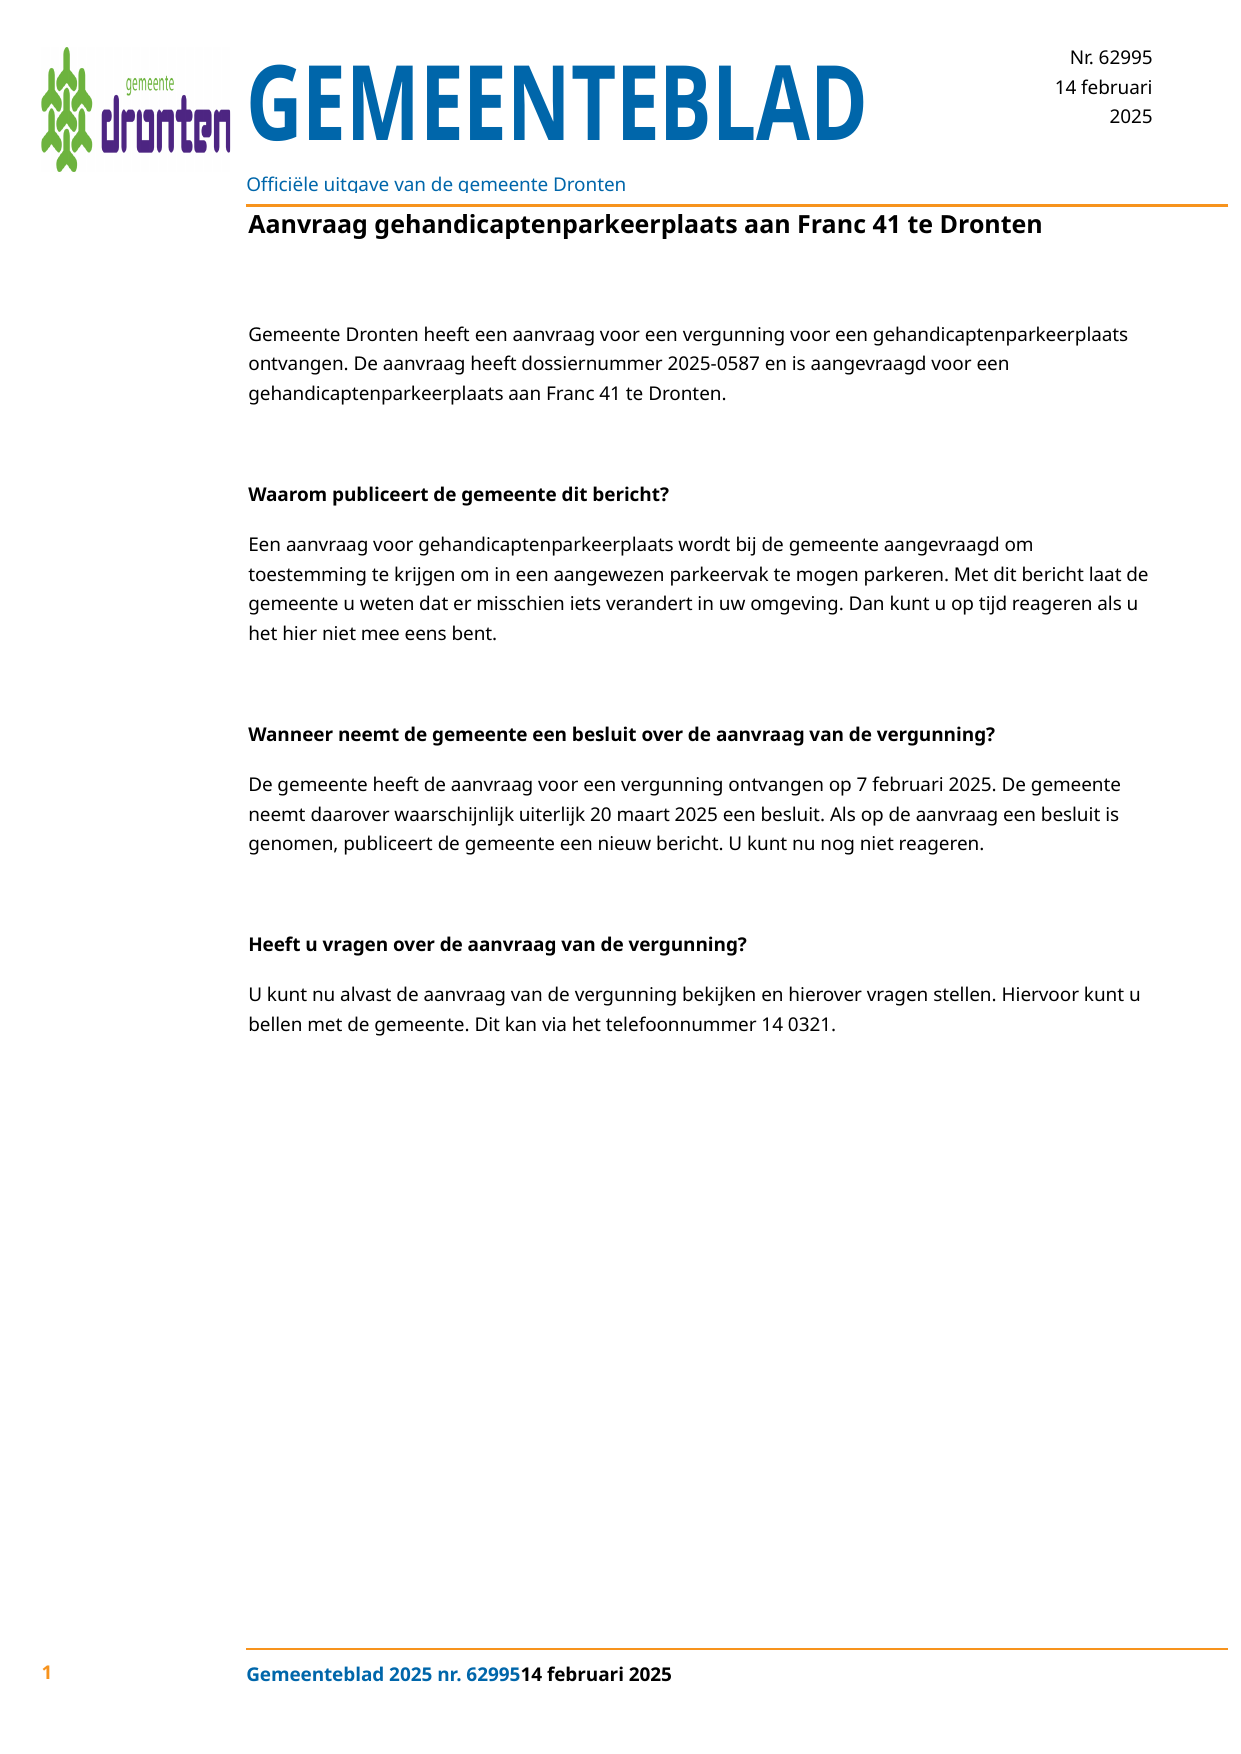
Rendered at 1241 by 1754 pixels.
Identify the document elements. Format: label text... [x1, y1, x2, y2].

text Heeft u vragen over de aanvraag van de vergunning? [248, 931, 1152, 957]
text Een aanvraag voor gehandicaptenparkeerplaats wordt bij de gemeente aangevraagd om toestemming te krijgen om in een aangewezen parkeervak te mogen parkeren. Met dit bericht laat de gemeente u weten dat er misschien iets verandert in uw omgeving. Dan kunt u op tijd reageren als u het hier niet mee eens bent. [248, 531, 1152, 646]
text Aanvraag gehandicaptenparkeerplaats aan Franc 41 te Dronten [248, 207, 1152, 241]
text Gemeente Dronten heeft een aanvraag voor een vergunning voor een gehandicaptenparkeerplaats ontvangen. De aanvraag heeft dossiernummer 2025-0587 en is aangevraagd voor een gehandicaptenparkeerplaats aan Franc 41 te Dronten. [248, 321, 1152, 406]
text Waarom publiceert de gemeente dit bericht? [248, 481, 1152, 506]
picture [41, 47, 231, 172]
text De gemeente heeft de aanvraag voor een vergunning ontvangen op 7 februari 2025. De gemeente neemt daarover waarschijnlijk uiterlijk 20 maart 2025 een besluit. Als op de aanvraag een besluit is genomen, publiceert de gemeente een nieuw bericht. U kunt nu nog niet reageren. [248, 771, 1152, 856]
text Wanneer neemt de gemeente een besluit over de aanvraag van de vergunning? [248, 721, 1152, 746]
text U kunt nu alvast de aanvraag van de vergunning bekijken en hierover vragen stellen. Hiervoor kunt u bellen met de gemeente. Dit kan via het telefoonnummer 14 0321. [248, 982, 1152, 1037]
